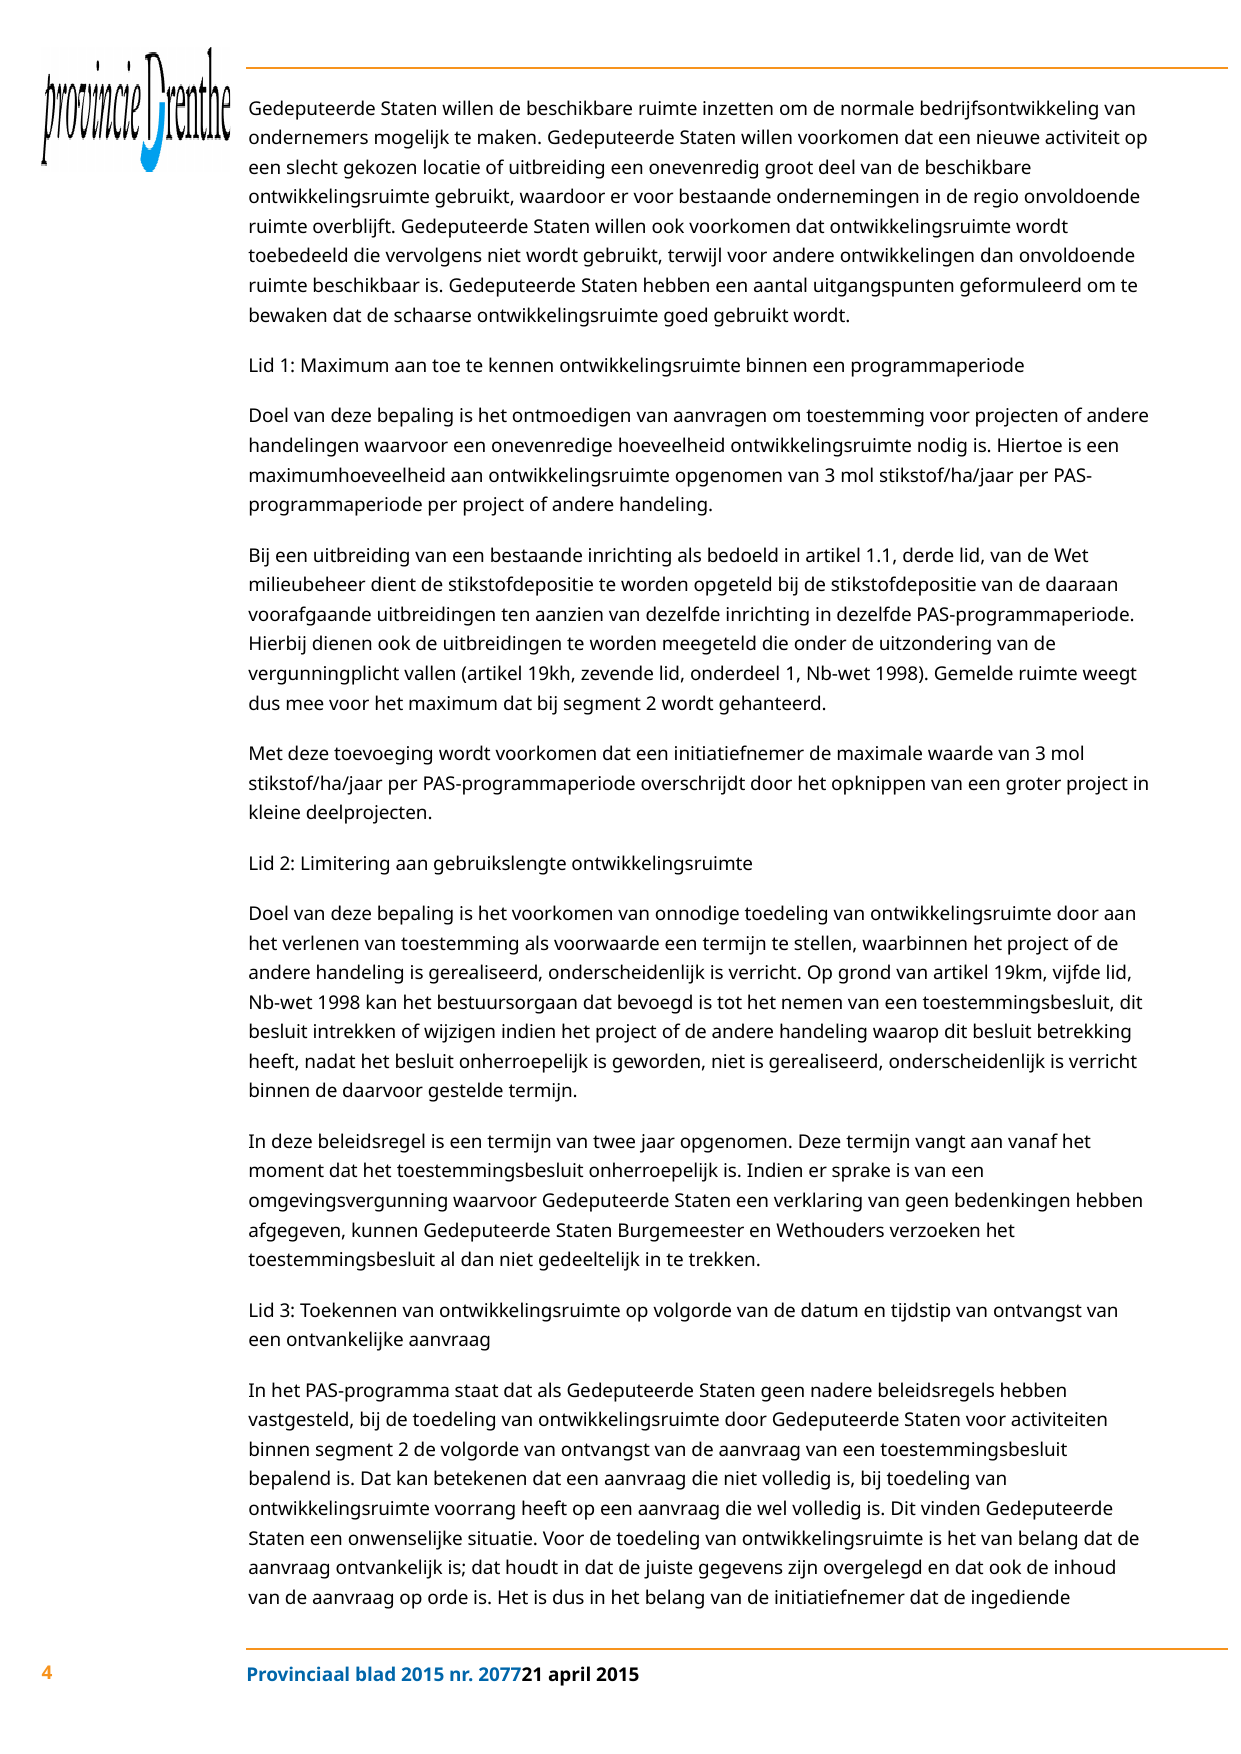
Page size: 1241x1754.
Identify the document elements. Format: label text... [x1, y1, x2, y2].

text Lid 3: Toekennen van ontwikkelingsruimte op volgorde van de datum en tijdstip van ontvangst van een ontvankelijke aanvraag [248, 1297, 1152, 1352]
picture [41, 47, 231, 172]
text Lid 2: Limitering aan gebruikslengte ontwikkelingsruimte [248, 850, 1152, 876]
text Doel van deze bepaling is het ontmoedigen van aanvragen om toestemming voor projecten of andere handelingen waarvoor een onevenredige hoeveelheid ontwikkelingsruimte nodig is. Hiertoe is een maximumhoeveelheid aan ontwikkelingsruimte opgenomen van 3 mol stikstof/ha/jaar per PAS-programmaperiode per project of andere handeling. [248, 403, 1152, 517]
text Doel van deze bepaling is het voorkomen van onnodige toedeling van ontwikkelingsruimte door aan het verlenen van toestemming als voorwaarde een termijn te stellen, waarbinnen het project of de andere handeling is gerealiseerd, onderscheidenlijk is verricht. Op grond van artikel 19km, vijfde lid, Nb-wet 1998 kan het bestuursorgaan dat bevoegd is tot het nemen van een toestemmingsbesluit, dit besluit intrekken of wijzigen indien het project of de andere handeling waarop dit besluit betrekking heeft, nadat het besluit onherroepelijk is geworden, niet is gerealiseerd, onderscheidenlijk is verricht binnen de daarvoor gestelde termijn. [248, 900, 1152, 1103]
text Gedeputeerde Staten willen de beschikbare ruimte inzetten om de normale bedrijfsontwikkeling van ondernemers mogelijk te maken. Gedeputeerde Staten willen voorkomen dat een nieuwe activiteit op een slecht gekozen locatie of uitbreiding een onevenredig groot deel van de beschikbare ontwikkelingsruimte gebruikt, waardoor er voor bestaande ondernemingen in de regio onvoldoende ruimte overblijft. Gedeputeerde Staten willen ook voorkomen dat ontwikkelingsruimte wordt toebedeeld die vervolgens niet wordt gebruikt, terwijl voor andere ontwikkelingen dan onvoldoende ruimte beschikbaar is. Gedeputeerde Staten hebben een aantal uitgangspunten geformuleerd om te bewaken dat de schaarse ontwikkelingsruimte goed gebruikt wordt. [248, 95, 1152, 328]
text Met deze toevoeging wordt voorkomen dat een initiatiefnemer de maximale waarde van 3 mol stikstof/ha/jaar per PAS-programmaperiode overschrijdt door het opknippen van een groter project in kleine deelprojecten. [248, 740, 1152, 825]
text Lid 1: Maximum aan toe te kennen ontwikkelingsruimte binnen een programmaperiode [248, 352, 1152, 378]
text In het PAS-programma staat dat als Gedeputeerde Staten geen nadere beleidsregels hebben vastgesteld, bij de toedeling van ontwikkelingsruimte door Gedeputeerde Staten voor activiteiten binnen segment 2 de volgorde van ontvangst van de aanvraag van een toestemmingsbesluit bepalend is. Dat kan betekenen dat een aanvraag die niet volledig is, bij toedeling van ontwikkelingsruimte voorrang heeft op een aanvraag die wel volledig is. Dit vinden Gedeputeerde Staten een onwenselijke situatie. Voor de toedeling van ontwikkelingsruimte is het van belang dat de aanvraag ontvankelijk is; dat houdt in dat de juiste gegevens zijn overgelegd en dat ook de inhoud van de aanvraag op orde is. Het is dus in het belang van de initiatiefnemer dat de ingediende [248, 1377, 1152, 1610]
text In deze beleidsregel is een termijn van twee jaar opgenomen. Deze termijn vangt aan vanaf het moment dat het toestemmingsbesluit onherroepelijk is. Indien er sprake is van een omgevingsvergunning waarvoor Gedeputeerde Staten een verklaring van geen bedenkingen hebben afgegeven, kunnen Gedeputeerde Staten Burgemeester en Wethouders verzoeken het toestemmingsbesluit al dan niet gedeeltelijk in te trekken. [248, 1128, 1152, 1272]
text Bij een uitbreiding van een bestaande inrichting als bedoeld in artikel 1.1, derde lid, van de Wet milieubeheer dient de stikstofdepositie te worden opgeteld bij de stikstofdepositie van de daaraan voorafgaande uitbreidingen ten aanzien van dezelfde inrichting in dezelfde PAS-programmaperiode. Hierbij dienen ook de uitbreidingen te worden meegeteld die onder de uitzondering van de vergunningplicht vallen (artikel 19kh, zevende lid, onderdeel 1, Nb-wet 1998). Gemelde ruimte weegt dus mee voor het maximum dat bij segment 2 wordt gehanteerd. [248, 542, 1152, 716]
